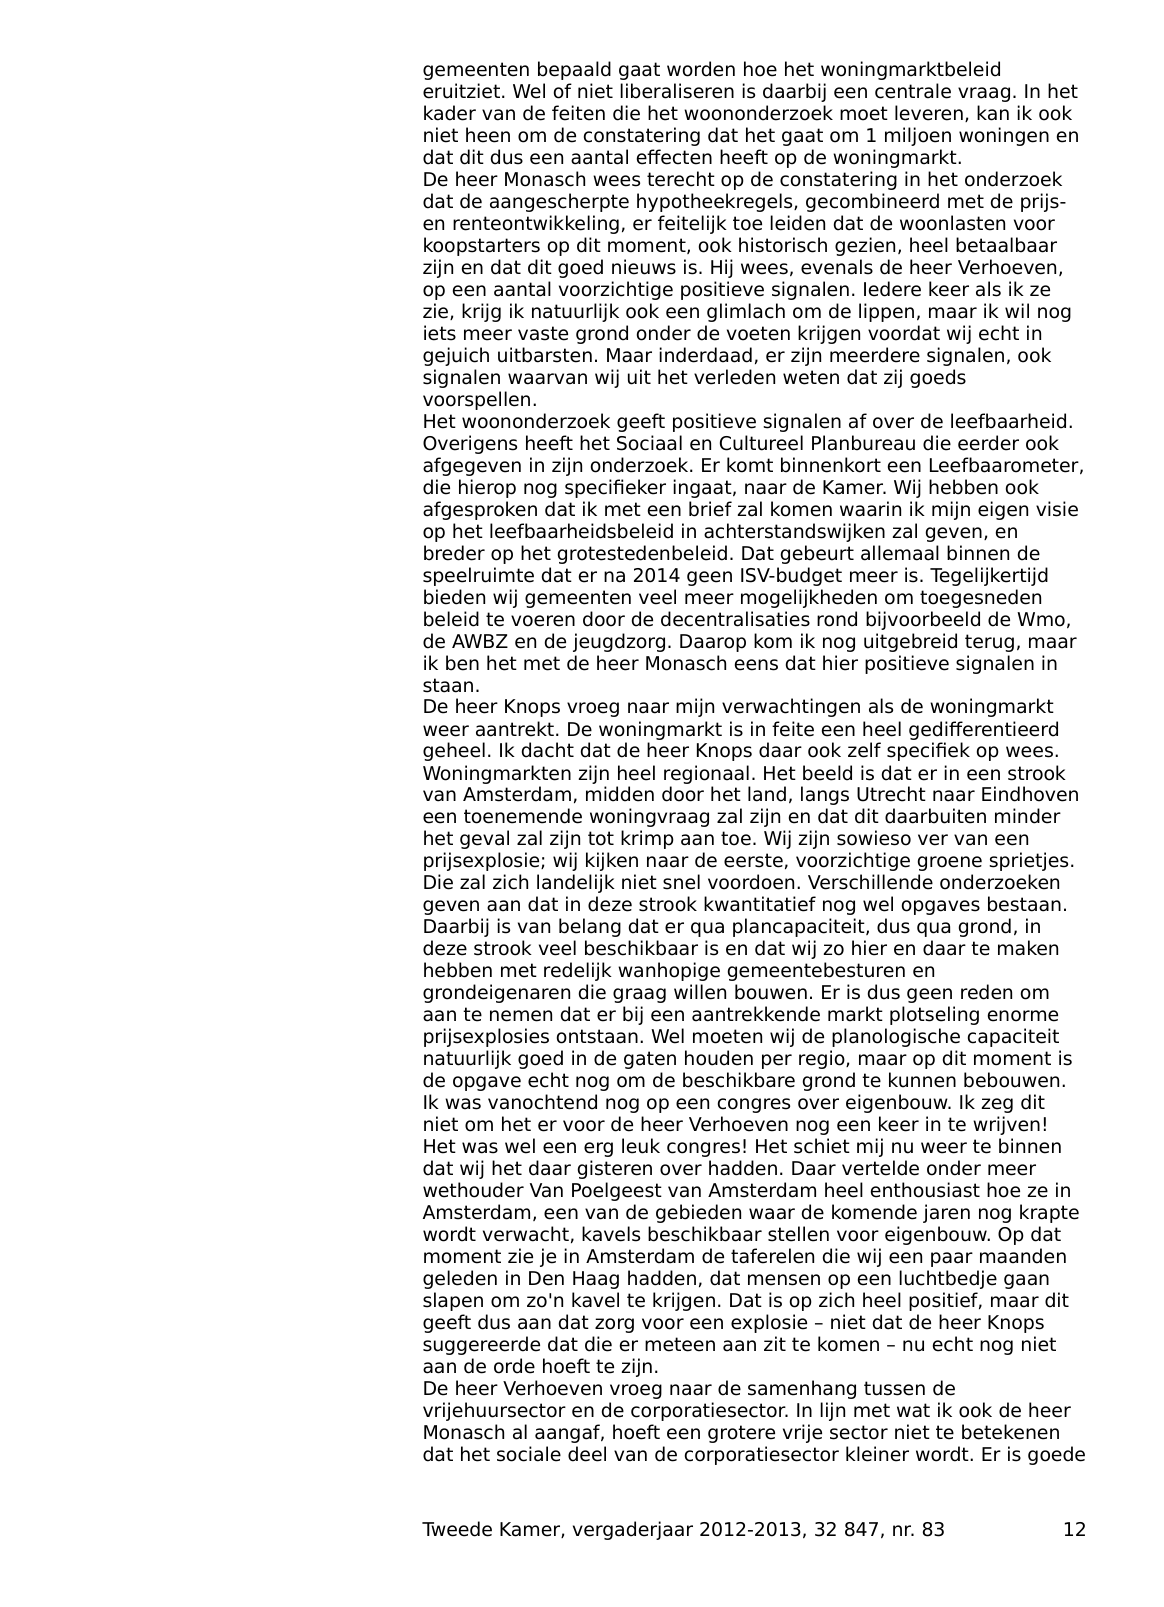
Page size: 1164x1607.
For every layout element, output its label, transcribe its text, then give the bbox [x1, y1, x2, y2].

text De heer Knops vroeg naar mijn verwachtingen als de woningmarkt weer aantrekt. De woningmarkt is in feite een heel gedifferentieerd geheel. Ik dacht dat de heer Knops daar ook zelf specifiek op wees. Woningmarkten zijn heel regionaal. Het beeld is dat er in een strook van Amsterdam, midden door het land, langs Utrecht naar Eindhoven een toenemende woningvraag zal zijn en dat dit daarbuiten minder het geval zal zijn tot krimp aan toe. Wij zijn sowieso ver van een prijsexplosie; wij kijken naar de eerste, voorzichtige groene sprietjes. Die zal zich landelijk niet snel voordoen. Verschillende onderzoeken geven aan dat in deze strook kwantitatief nog wel opgaves bestaan. Daarbij is van belang dat er qua plancapaciteit, dus qua grond, in deze strook veel beschikbaar is en dat wij zo hier en daar te maken hebben met redelijk wanhopige gemeentebesturen en grondeigenaren die graag willen bouwen. Er is dus geen reden om aan te nemen dat er bij een aantrekkende markt plotseling enorme prijsexplosies ontstaan. Wel moeten wij de planologische capaciteit natuurlijk goed in de gaten houden per regio, maar op dit moment is de opgave echt nog om de beschikbare grond te kunnen bebouwen. Ik was vanochtend nog op een congres over eigenbouw. Ik zeg dit niet om het er voor de heer Verhoeven nog een keer in te wrijven! Het was wel een erg leuk congres! Het schiet mij nu weer te binnen dat wij het daar gisteren over hadden. Daar vertelde onder meer wethouder Van Poelgeest van Amsterdam heel enthousiast hoe ze in Amsterdam, een van de gebieden waar de komende jaren nog krapte wordt verwacht, kavels beschikbaar stellen voor eigenbouw. Op dat moment zie je in Amsterdam de taferelen die wij een paar maanden geleden in Den Haag hadden, dat mensen op een luchtbedje gaan slapen om zo'n kavel te krijgen. Dat is op zich heel positief, maar dit geeft dus aan dat zorg voor een explosie – niet dat de heer Knops suggereerde dat die er meteen aan zit te komen – nu echt nog niet aan de orde hoeft te zijn. [422, 696, 1087, 1378]
text Het woononderzoek geeft positieve signalen af over de leefbaarheid. Overigens heeft het Sociaal en Cultureel Planbureau die eerder ook afgegeven in zijn onderzoek. Er komt binnenkort een Leefbaarometer, die hierop nog specifieker ingaat, naar de Kamer. Wij hebben ook afgesproken dat ik met een brief zal komen waarin ik mijn eigen visie op het leefbaarheidsbeleid in achterstandswijken zal geven, en breder op het grotestedenbeleid. Dat gebeurt allemaal binnen de speelruimte dat er na 2014 geen ISV-budget meer is. Tegelijkertijd bieden wij gemeenten veel meer mogelijkheden om toegesneden beleid te voeren door de decentralisaties rond bijvoorbeeld de Wmo, de AWBZ en de jeugdzorg. Daarop kom ik nog uitgebreid terug, maar ik ben het met de heer Monasch eens dat hier positieve signalen in staan. [422, 411, 1087, 696]
text gemeenten bepaald gaat worden hoe het woningmarktbeleid eruitziet. Wel of niet liberaliseren is daarbij een centrale vraag. In het kader van de feiten die het woononderzoek moet leveren, kan ik ook niet heen om de constatering dat het gaat om 1 miljoen woningen en dat dit dus een aantal effecten heeft op de woningmarkt. [422, 59, 1087, 169]
text De heer Monasch wees terecht op de constatering in het onderzoek dat de aangescherpte hypotheekregels, gecombineerd met de prijs- en renteontwikkeling, er feitelijk toe leiden dat de woonlasten voor koopstarters op dit moment, ook historisch gezien, heel betaalbaar zijn en dat dit goed nieuws is. Hij wees, evenals de heer Verhoeven, op een aantal voorzichtige positieve signalen. Iedere keer als ik ze zie, krijg ik natuurlijk ook een glimlach om de lippen, maar ik wil nog iets meer vaste grond onder de voeten krijgen voordat wij echt in gejuich uitbarsten. Maar inderdaad, er zijn meerdere signalen, ook signalen waarvan wij uit het verleden weten dat zij goeds voorspellen. [422, 169, 1087, 411]
text De heer Verhoeven vroeg naar de samenhang tussen de vrijehuursector en de corporatiesector. In lijn met wat ik ook de heer Monasch al aangaf, hoeft een grotere vrije sector niet te betekenen dat het sociale deel van de corporatiesector kleiner wordt. Er is goede [422, 1378, 1087, 1466]
